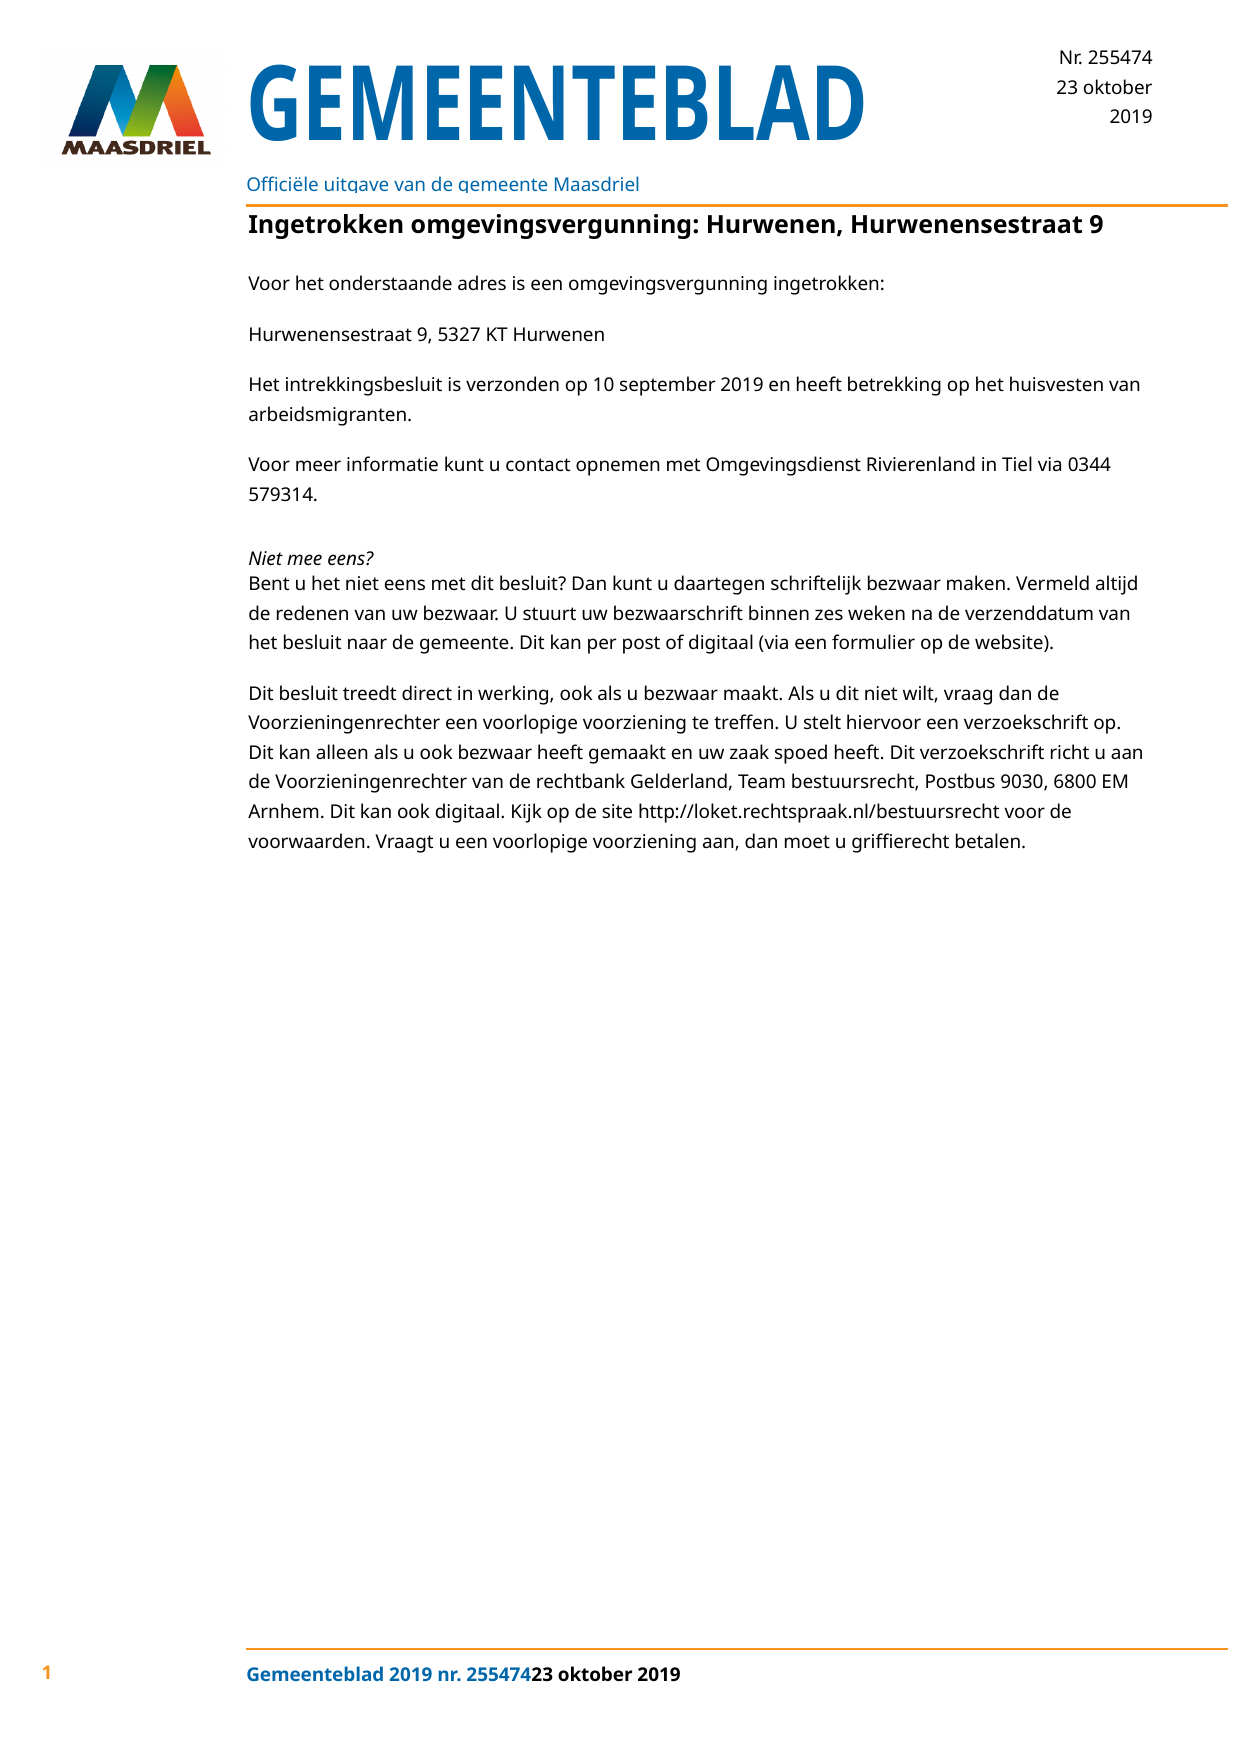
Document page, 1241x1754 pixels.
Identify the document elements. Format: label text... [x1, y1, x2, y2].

text Dit besluit treedt direct in werking, ook als u bezwaar maakt. Als u dit niet wilt, vraag dan de Voorzieningenrechter een voorlopige voorziening te treffen. U stelt hiervoor een verzoekschrift op. Dit kan alleen als u ook bezwaar heeft gemaakt en uw zaak spoed heeft. Dit verzoekschrift richt u aan de Voorzieningenrechter van de rechtbank Gelderland, Team bestuursrecht, Postbus 9030, 6800 EM Arnhem. Dit kan ook digitaal. Kijk op de site http://loket.rechtspraak.nl/bestuursrecht voor de voorwaarden. Vraagt u een voorlopige voorziening aan, dan moet u griffierecht betalen. [248, 680, 1152, 854]
text Voor het onderstaande adres is een omgevingsvergunning ingetrokken: [248, 270, 1152, 296]
text Het intrekkingsbesluit is verzonden op 10 september 2019 en heeft betrekking op het huisvesten van arbeidsmigranten. [248, 371, 1152, 426]
text Niet mee eens? [248, 545, 1152, 570]
picture [41, 47, 231, 172]
text Voor meer informatie kunt u contact opnemen met Omgevingsdienst Rivierenland in Tiel via 0344 579314. [248, 451, 1152, 506]
text Bent u het niet eens met dit besluit? Dan kunt u daartegen schriftelijk bezwaar maken. Vermeld altijd de redenen van uw bezwaar. U stuurt uw bezwaarschrift binnen zes weken na de verzenddatum van het besluit naar de gemeente. Dit kan per post of digitaal (via een formulier op de website). [248, 570, 1152, 655]
text Hurwenensestraat 9, 5327 KT Hurwenen [248, 321, 1152, 346]
text Ingetrokken omgevingsvergunning: Hurwenen, Hurwenensestraat 9 [248, 207, 1152, 241]
